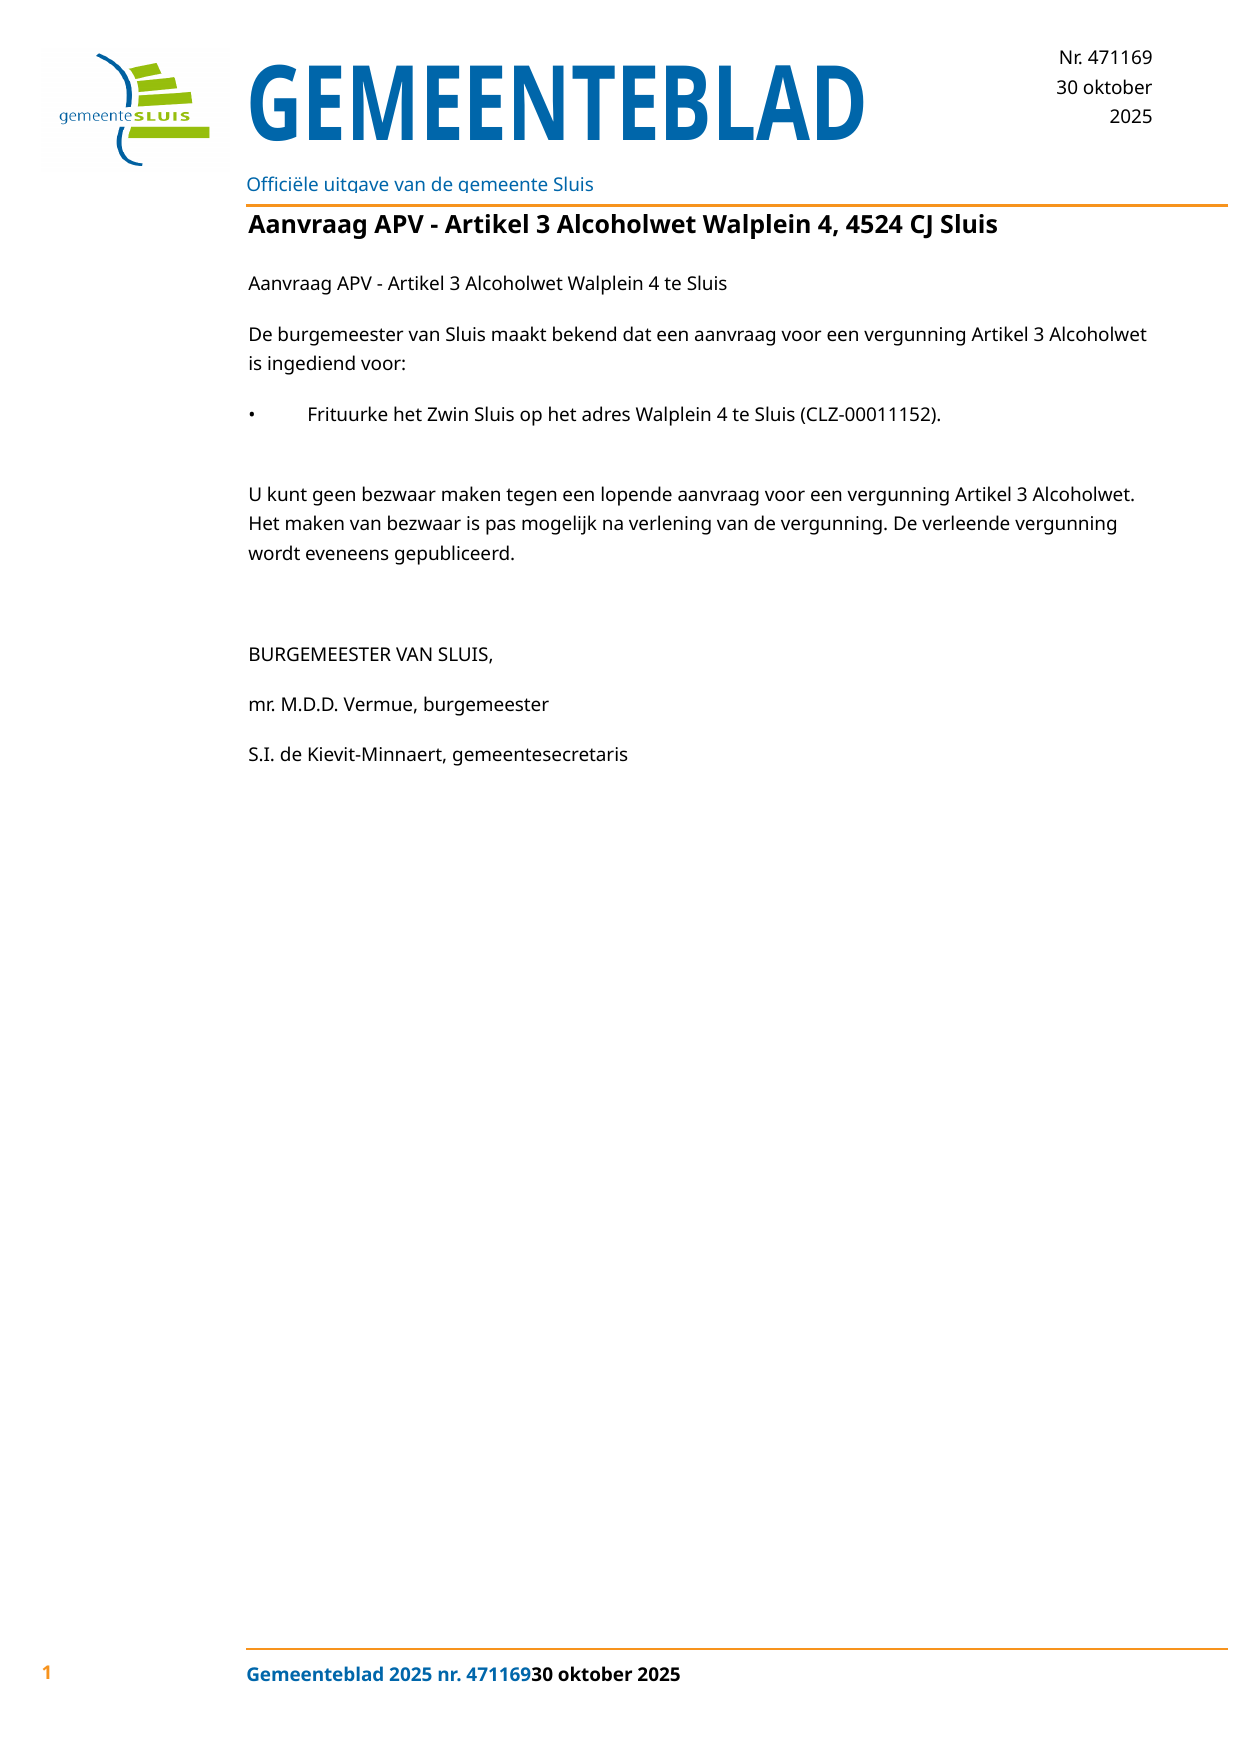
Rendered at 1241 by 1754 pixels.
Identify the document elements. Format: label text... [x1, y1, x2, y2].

text BURGEMEESTER VAN SLUIS, [248, 641, 1152, 666]
picture [41, 47, 231, 172]
text De burgemeester van Sluis maakt bekend dat een aanvraag voor een vergunning Artikel 3 Alcoholwet is ingediend voor: [248, 321, 1152, 376]
list Frituurke het Zwin Sluis op het adres Walplein 4 te Sluis (CLZ-00011152). [248, 401, 1152, 426]
text S.I. de Kievit-Minnaert, gemeentesecretaris [248, 742, 1152, 767]
text U kunt geen bezwaar maken tegen een lopende aanvraag voor een vergunning Artikel 3 Alcoholwet. Het maken van bezwaar is pas mogelijk na verlening van de vergunning. De verleende vergunning wordt eveneens gepubliceerd. [248, 481, 1152, 566]
text Aanvraag APV - Artikel 3 Alcoholwet Walplein 4, 4524 CJ Sluis [248, 207, 1152, 241]
text Aanvraag APV - Artikel 3 Alcoholwet Walplein 4 te Sluis [248, 270, 1152, 296]
text mr. M.D.D. Vermue, burgemeester [248, 691, 1152, 717]
